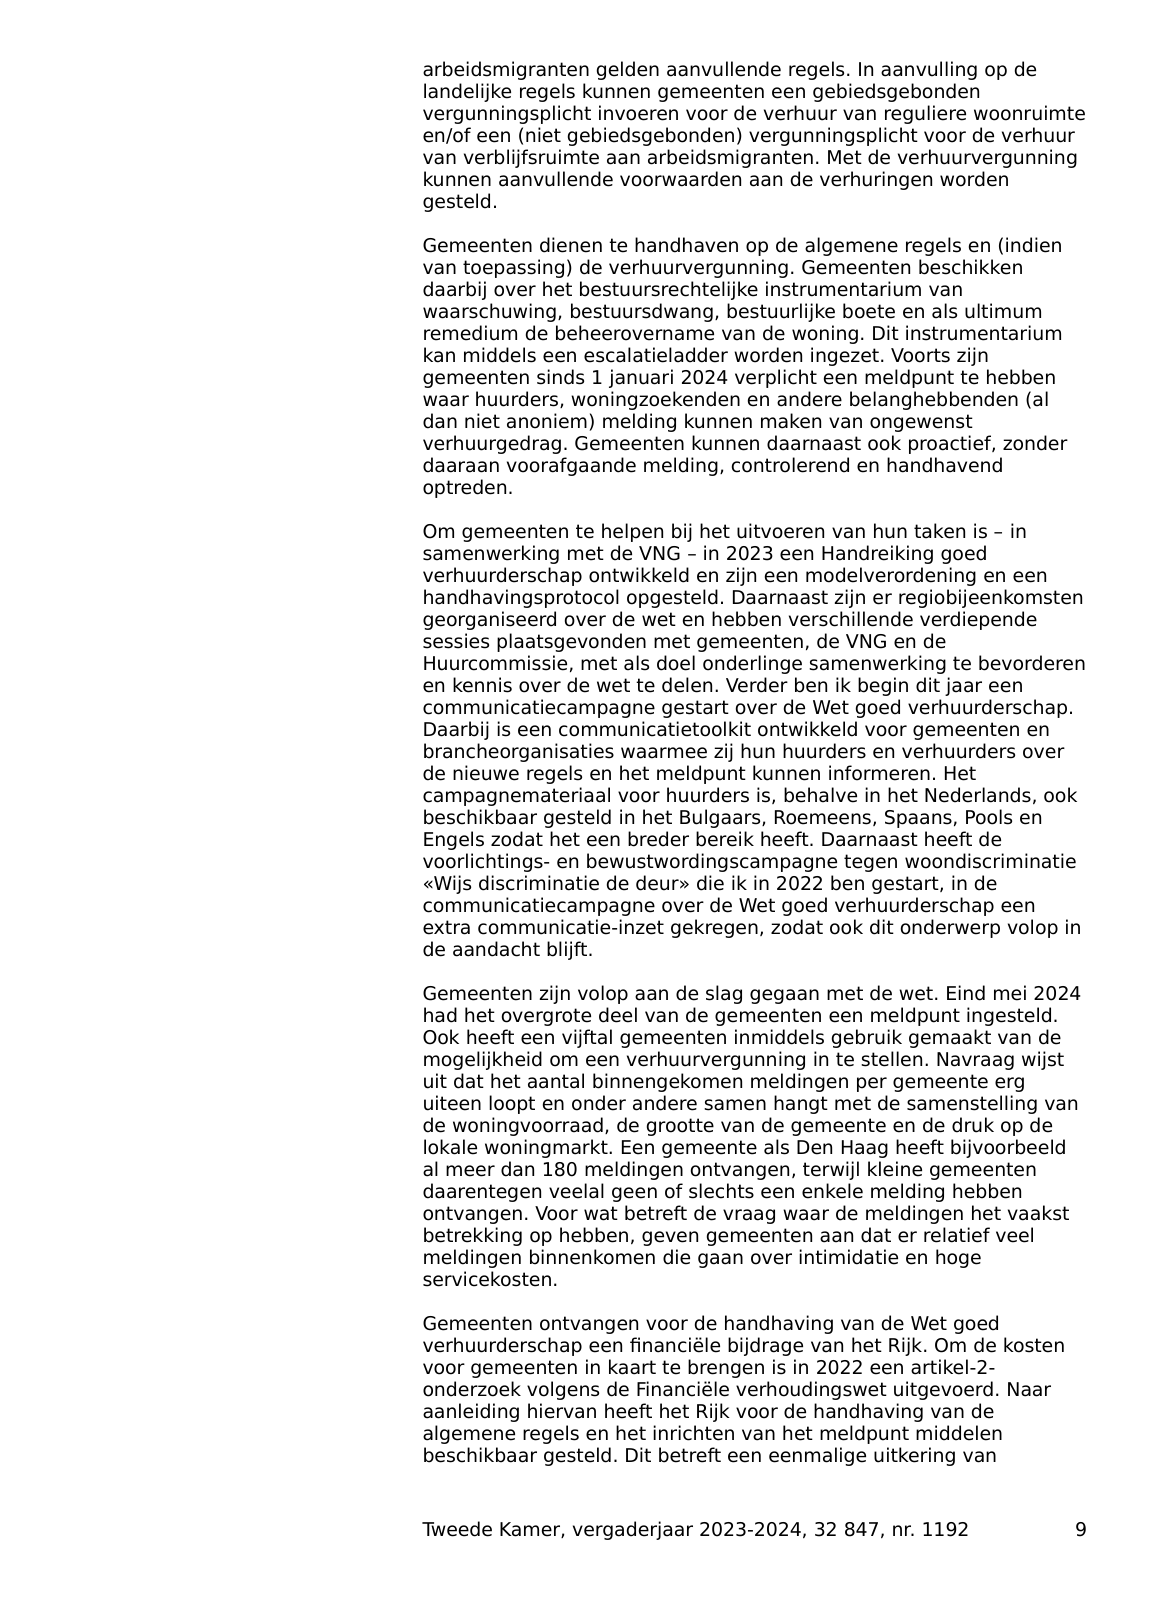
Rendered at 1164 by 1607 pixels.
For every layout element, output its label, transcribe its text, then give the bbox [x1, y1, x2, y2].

text Gemeenten ontvangen voor de handhaving van de Wet goed verhuurderschap een financiële bijdrage van het Rijk. Om de kosten voor gemeenten in kaart te brengen is in 2022 een artikel-2-onderzoek volgens de Financiële verhoudingswet uitgevoerd. Naar aanleiding hiervan heeft het Rijk voor de handhaving van de algemene regels en het inrichten van het meldpunt middelen beschikbaar gesteld. Dit betreft een eenmalige uitkering van [422, 1313, 1087, 1467]
text Gemeenten dienen te handhaven op de algemene regels en (indien van toepassing) de verhuurvergunning. Gemeenten beschikken daarbij over het bestuursrechtelijke instrumentarium van waarschuwing, bestuursdwang, bestuurlijke boete en als ultimum remedium de beheerovername van de woning. Dit instrumentarium kan middels een escalatieladder worden ingezet. Voorts zijn gemeenten sinds 1 januari 2024 verplicht een meldpunt te hebben waar huurders, woningzoekenden en andere belanghebbenden (al dan niet anoniem) melding kunnen maken van ongewenst verhuurgedrag. Gemeenten kunnen daarnaast ook proactief, zonder daaraan voorafgaande melding, controlerend en handhavend optreden. [422, 235, 1087, 499]
text arbeidsmigranten gelden aanvullende regels. In aanvulling op de landelijke regels kunnen gemeenten een gebiedsgebonden vergunningsplicht invoeren voor de verhuur van reguliere woonruimte en/of een (niet gebiedsgebonden) vergunningsplicht voor de verhuur van verblijfsruimte aan arbeidsmigranten. Met de verhuurvergunning kunnen aanvullende voorwaarden aan de verhuringen worden gesteld. [422, 59, 1087, 213]
text Gemeenten zijn volop aan de slag gegaan met de wet. Eind mei 2024 had het overgrote deel van de gemeenten een meldpunt ingesteld. Ook heeft een vijftal gemeenten inmiddels gebruik gemaakt van de mogelijkheid om een verhuurvergunning in te stellen. Navraag wijst uit dat het aantal binnengekomen meldingen per gemeente erg uiteen loopt en onder andere samen hangt met de samenstelling van de woningvoorraad, de grootte van de gemeente en de druk op de lokale woningmarkt. Een gemeente als Den Haag heeft bijvoorbeeld al meer dan 180 meldingen ontvangen, terwijl kleine gemeenten daarentegen veelal geen of slechts een enkele melding hebben ontvangen. Voor wat betreft de vraag waar de meldingen het vaakst betrekking op hebben, geven gemeenten aan dat er relatief veel meldingen binnenkomen die gaan over intimidatie en hoge servicekosten. [422, 983, 1087, 1291]
text Om gemeenten te helpen bij het uitvoeren van hun taken is – in samenwerking met de VNG – in 2023 een Handreiking goed verhuurderschap ontwikkeld en zijn een modelverordening en een handhavingsprotocol opgesteld. Daarnaast zijn er regiobijeenkomsten georganiseerd over de wet en hebben verschillende verdiepende sessies plaatsgevonden met gemeenten, de VNG en de Huurcommissie, met als doel onderlinge samenwerking te bevorderen en kennis over de wet te delen. Verder ben ik begin dit jaar een communicatiecampagne gestart over de Wet goed verhuurderschap. Daarbij is een communicatietoolkit ontwikkeld voor gemeenten en brancheorganisaties waarmee zij hun huurders en verhuurders over de nieuwe regels en het meldpunt kunnen informeren. Het campagnemateriaal voor huurders is, behalve in het Nederlands, ook beschikbaar gesteld in het Bulgaars, Roemeens, Spaans, Pools en Engels zodat het een breder bereik heeft. Daarnaast heeft de voorlichtings- en bewustwordingscampagne tegen woondiscriminatie «Wijs discriminatie de deur» die ik in 2022 ben gestart, in de communicatiecampagne over de Wet goed verhuurderschap een extra communicatie-inzet gekregen, zodat ook dit onderwerp volop in de aandacht blijft. [422, 521, 1087, 961]
